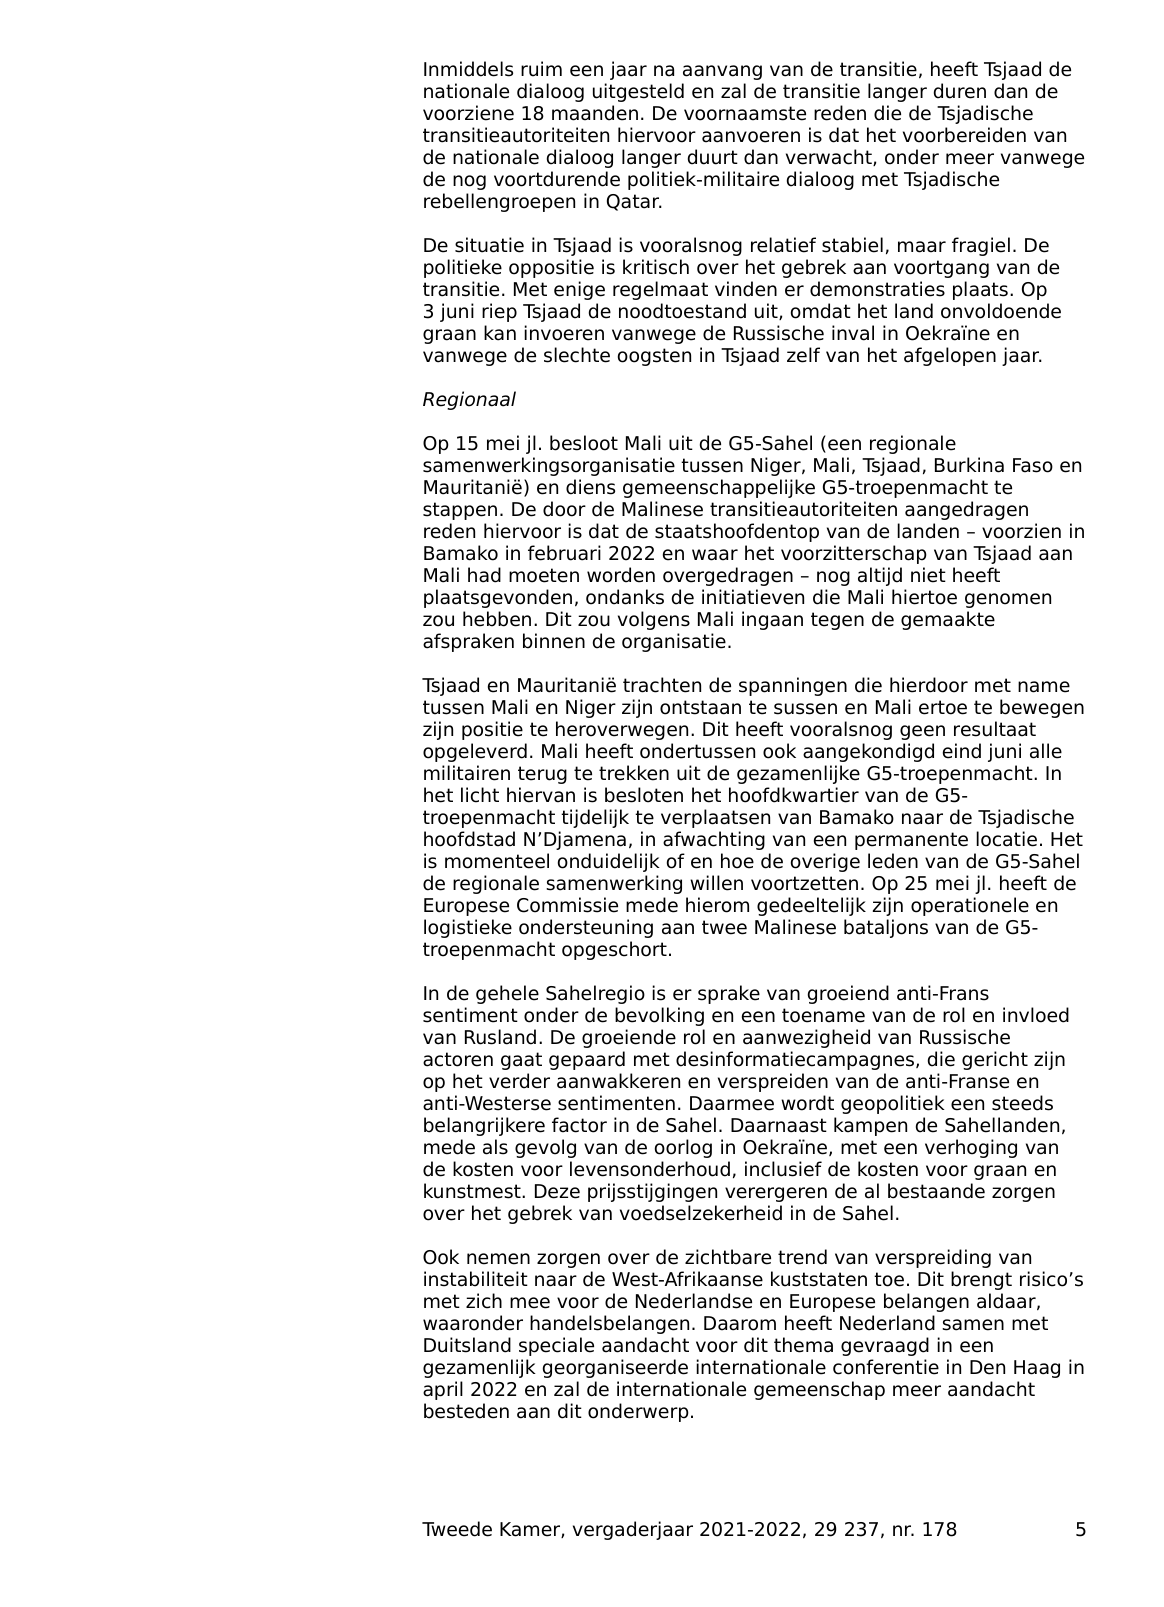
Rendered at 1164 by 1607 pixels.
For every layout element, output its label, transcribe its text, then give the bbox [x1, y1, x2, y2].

text Inmiddels ruim een jaar na aanvang van de transitie, heeft Tsjaad de nationale dialoog uitgesteld en zal de transitie langer duren dan de voorziene 18 maanden. De voornaamste reden die de Tsjadische transitieautoriteiten hiervoor aanvoeren is dat het voorbereiden van de nationale dialoog langer duurt dan verwacht, onder meer vanwege de nog voortdurende politiek-militaire dialoog met Tsjadische rebellengroepen in Qatar. [422, 59, 1087, 213]
text In de gehele Sahelregio is er sprake van groeiend anti-Frans sentiment onder de bevolking en een toename van de rol en invloed van Rusland. De groeiende rol en aanwezigheid van Russische actoren gaat gepaard met desinformatiecampagnes, die gericht zijn op het verder aanwakkeren en verspreiden van de anti-Franse en anti-Westerse sentimenten. Daarmee wordt geopolitiek een steeds belangrijkere factor in de Sahel. Daarnaast kampen de Sahellanden, mede als gevolg van de oorlog in Oekraïne, met een verhoging van de kosten voor levensonderhoud, inclusief de kosten voor graan en kunstmest. Deze prijsstijgingen verergeren de al bestaande zorgen over het gebrek van voedselzekerheid in de Sahel. [422, 983, 1087, 1225]
text Op 15 mei jl. besloot Mali uit de G5-Sahel (een regionale samenwerkingsorganisatie tussen Niger, Mali, Tsjaad, Burkina Faso en Mauritanië) en diens gemeenschappelijke G5-troepenmacht te stappen. De door de Malinese transitieautoriteiten aangedragen reden hiervoor is dat de staatshoofdentop van de landen – voorzien in Bamako in februari 2022 en waar het voorzitterschap van Tsjaad aan Mali had moeten worden overgedragen – nog altijd niet heeft plaatsgevonden, ondanks de initiatieven die Mali hiertoe genomen zou hebben. Dit zou volgens Mali ingaan tegen de gemaakte afspraken binnen de organisatie. [422, 433, 1087, 653]
subtitle Regionaal [422, 389, 1087, 411]
text Tsjaad en Mauritanië trachten de spanningen die hierdoor met name tussen Mali en Niger zijn ontstaan te sussen en Mali ertoe te bewegen zijn positie te heroverwegen. Dit heeft vooralsnog geen resultaat opgeleverd. Mali heeft ondertussen ook aangekondigd eind juni alle militairen terug te trekken uit de gezamenlijke G5-troepenmacht. In het licht hiervan is besloten het hoofdkwartier van de G5-troepenmacht tijdelijk te verplaatsen van Bamako naar de Tsjadische hoofdstad N’Djamena, in afwachting van een permanente locatie. Het is momenteel onduidelijk of en hoe de overige leden van de G5-Sahel de regionale samenwerking willen voortzetten. Op 25 mei jl. heeft de Europese Commissie mede hierom gedeeltelijk zijn operationele en logistieke ondersteuning aan twee Malinese bataljons van de G5-troepenmacht opgeschort. [422, 675, 1087, 961]
text De situatie in Tsjaad is vooralsnog relatief stabiel, maar fragiel. De politieke oppositie is kritisch over het gebrek aan voortgang van de transitie. Met enige regelmaat vinden er demonstraties plaats. Op 3 juni riep Tsjaad de noodtoestand uit, omdat het land onvoldoende graan kan invoeren vanwege de Russische inval in Oekraïne en vanwege de slechte oogsten in Tsjaad zelf van het afgelopen jaar. [422, 235, 1087, 367]
text Ook nemen zorgen over de zichtbare trend van verspreiding van instabiliteit naar de West-Afrikaanse kuststaten toe. Dit brengt risico’s met zich mee voor de Nederlandse en Europese belangen aldaar, waaronder handelsbelangen. Daarom heeft Nederland samen met Duitsland speciale aandacht voor dit thema gevraagd in een gezamenlijk georganiseerde internationale conferentie in Den Haag in april 2022 en zal de internationale gemeenschap meer aandacht besteden aan dit onderwerp. [422, 1247, 1087, 1423]
